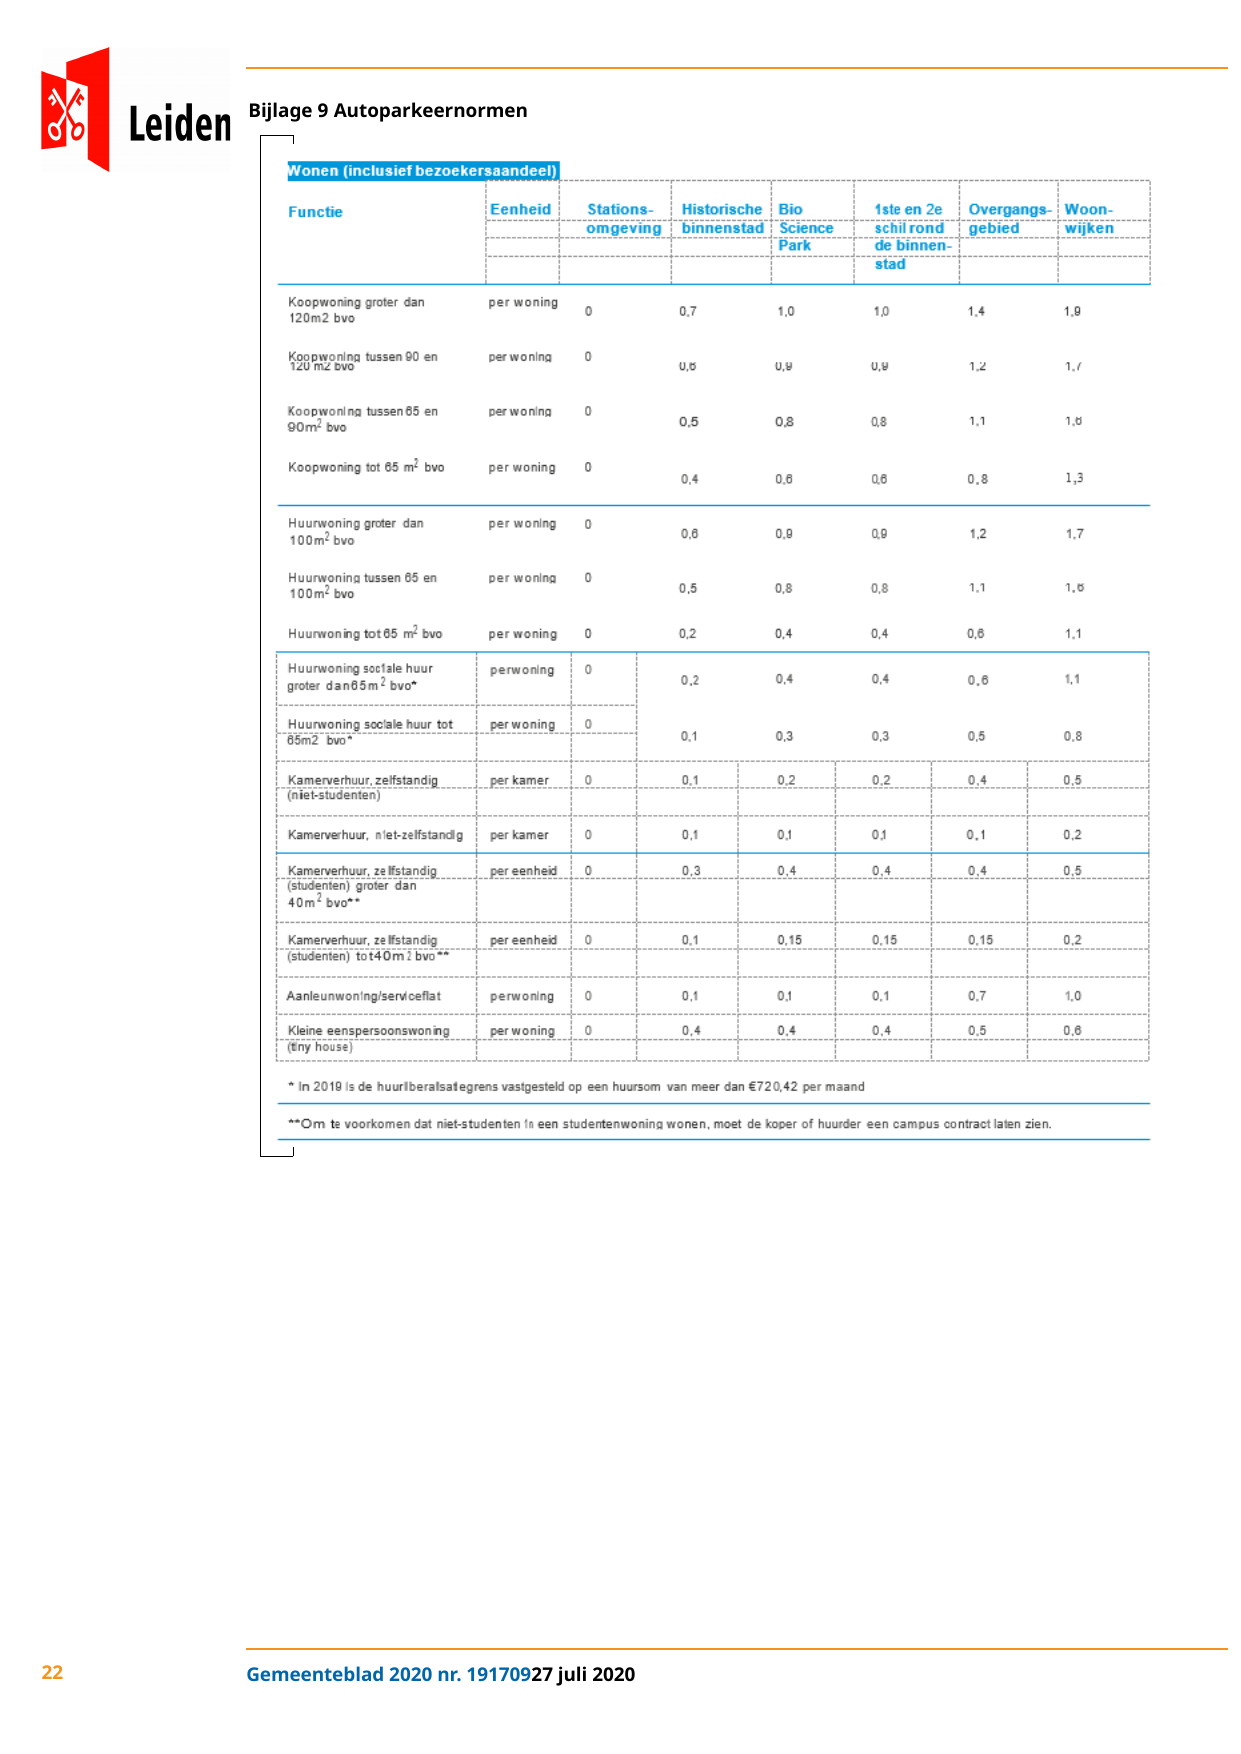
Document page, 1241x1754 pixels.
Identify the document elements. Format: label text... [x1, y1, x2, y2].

picture [268, 144, 1155, 1147]
text Bijlage 9 Autoparkeernormen [248, 95, 1152, 123]
picture [41, 47, 231, 172]
